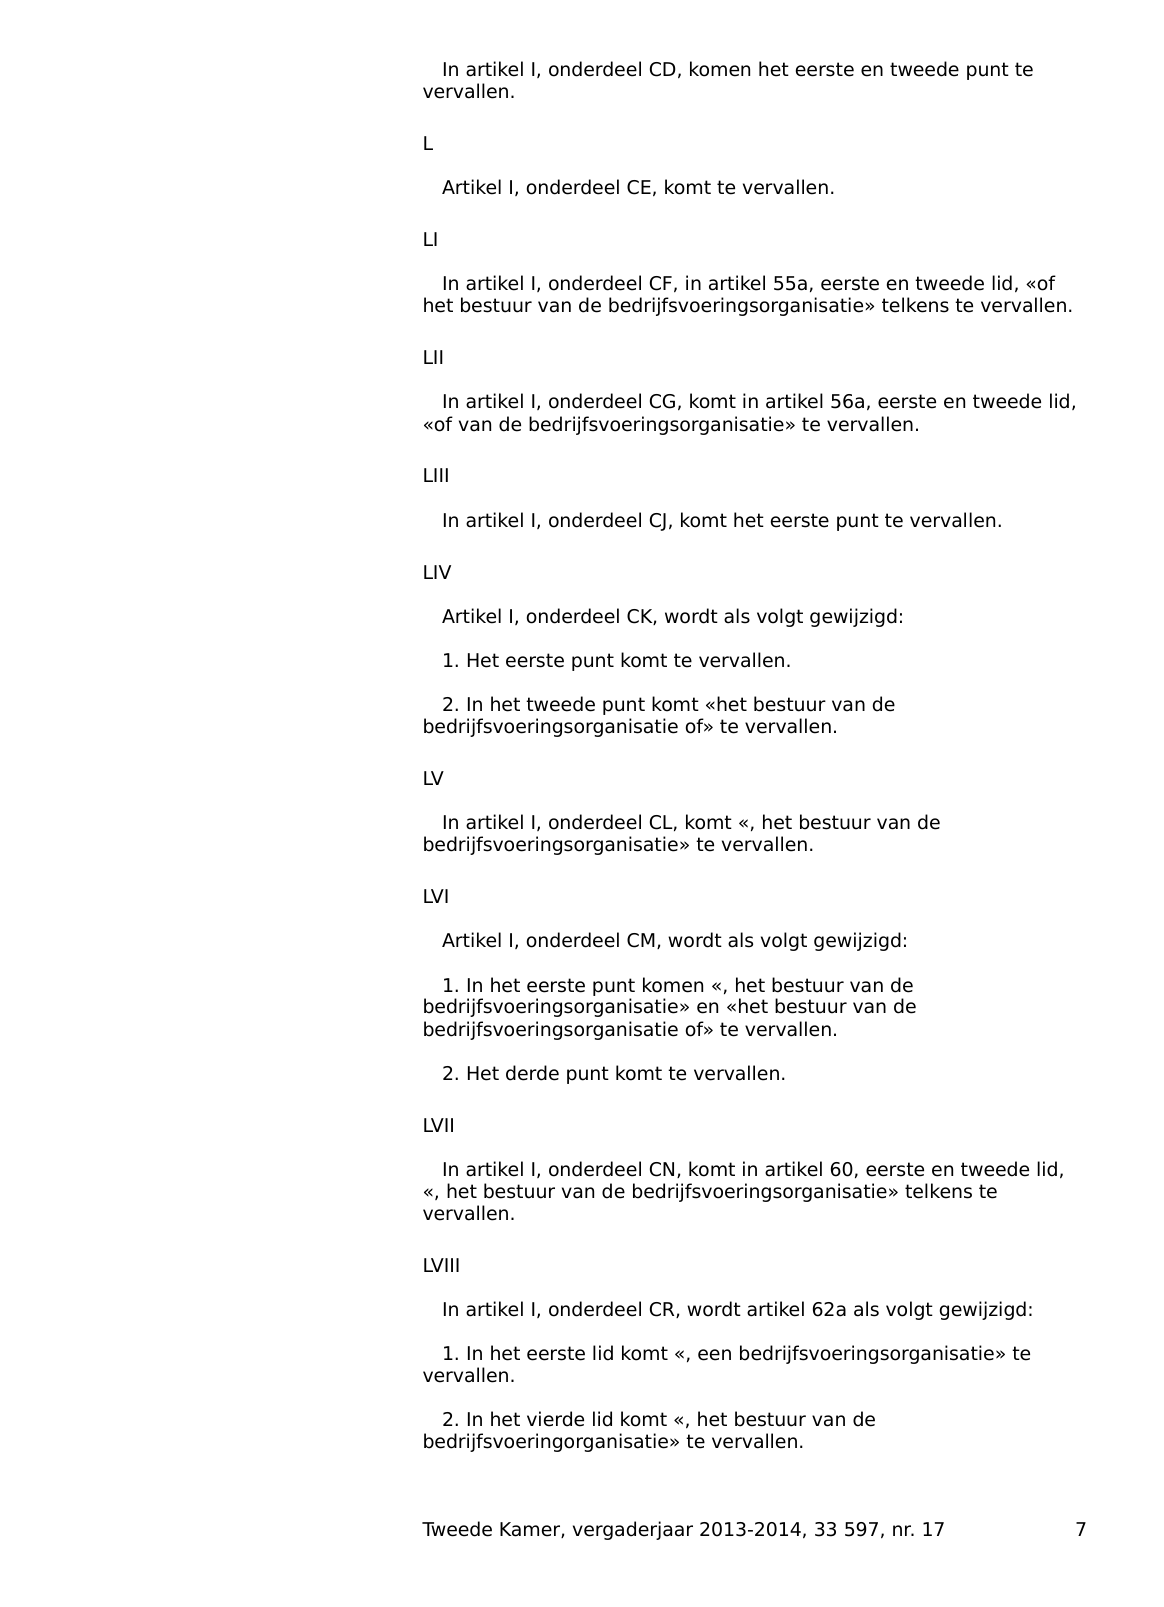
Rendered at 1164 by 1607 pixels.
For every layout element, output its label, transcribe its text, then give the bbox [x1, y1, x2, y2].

subtitle LI [422, 229, 1087, 251]
subtitle LIV [422, 562, 1087, 583]
text Artikel I, onderdeel CM, wordt als volgt gewijzigd: [422, 930, 1087, 952]
text 1. In het eerste lid komt «, een bedrijfsvoeringsorganisatie» te vervallen. [422, 1343, 1087, 1387]
text 1. Het eerste punt komt te vervallen. [422, 650, 1087, 672]
subtitle LVI [422, 886, 1087, 908]
subtitle LII [422, 347, 1087, 369]
subtitle LIII [422, 465, 1087, 487]
text In artikel I, onderdeel CR, wordt artikel 62a als volgt gewijzigd: [422, 1299, 1087, 1321]
text In artikel I, onderdeel CN, komt in artikel 60, eerste en tweede lid, «, het bestuur van de bedrijfsvoeringsorganisatie» telkens te vervallen. [422, 1159, 1087, 1225]
subtitle LV [422, 768, 1087, 790]
text In artikel I, onderdeel CD, komen het eerste en tweede punt te vervallen. [422, 59, 1087, 103]
text In artikel I, onderdeel CL, komt «, het bestuur van de bedrijfsvoeringsorganisatie» te vervallen. [422, 812, 1087, 856]
text 2. In het tweede punt komt «het bestuur van de bedrijfsvoeringsorganisatie of» te vervallen. [422, 694, 1087, 738]
subtitle LVIII [422, 1255, 1087, 1277]
text 2. In het vierde lid komt «, het bestuur van de bedrijfsvoeringorganisatie» te vervallen. [422, 1409, 1087, 1453]
text 1. In het eerste punt komen «, het bestuur van de bedrijfsvoeringsorganisatie» en «het bestuur van de bedrijfsvoeringsorganisatie of» te vervallen. [422, 974, 1087, 1040]
text Artikel I, onderdeel CE, komt te vervallen. [422, 177, 1087, 199]
subtitle LVII [422, 1114, 1087, 1137]
text 2. Het derde punt komt te vervallen. [422, 1063, 1087, 1084]
text In artikel I, onderdeel CG, komt in artikel 56a, eerste en tweede lid, «of van de bedrijfsvoeringsorganisatie» te vervallen. [422, 391, 1087, 435]
text In artikel I, onderdeel CJ, komt het eerste punt te vervallen. [422, 509, 1087, 532]
text Artikel I, onderdeel CK, wordt als volgt gewijzigd: [422, 606, 1087, 628]
subtitle L [422, 133, 1087, 155]
text In artikel I, onderdeel CF, in artikel 55a, eerste en tweede lid, «of het bestuur van de bedrijfsvoeringsorganisatie» telkens te vervallen. [422, 273, 1087, 317]
